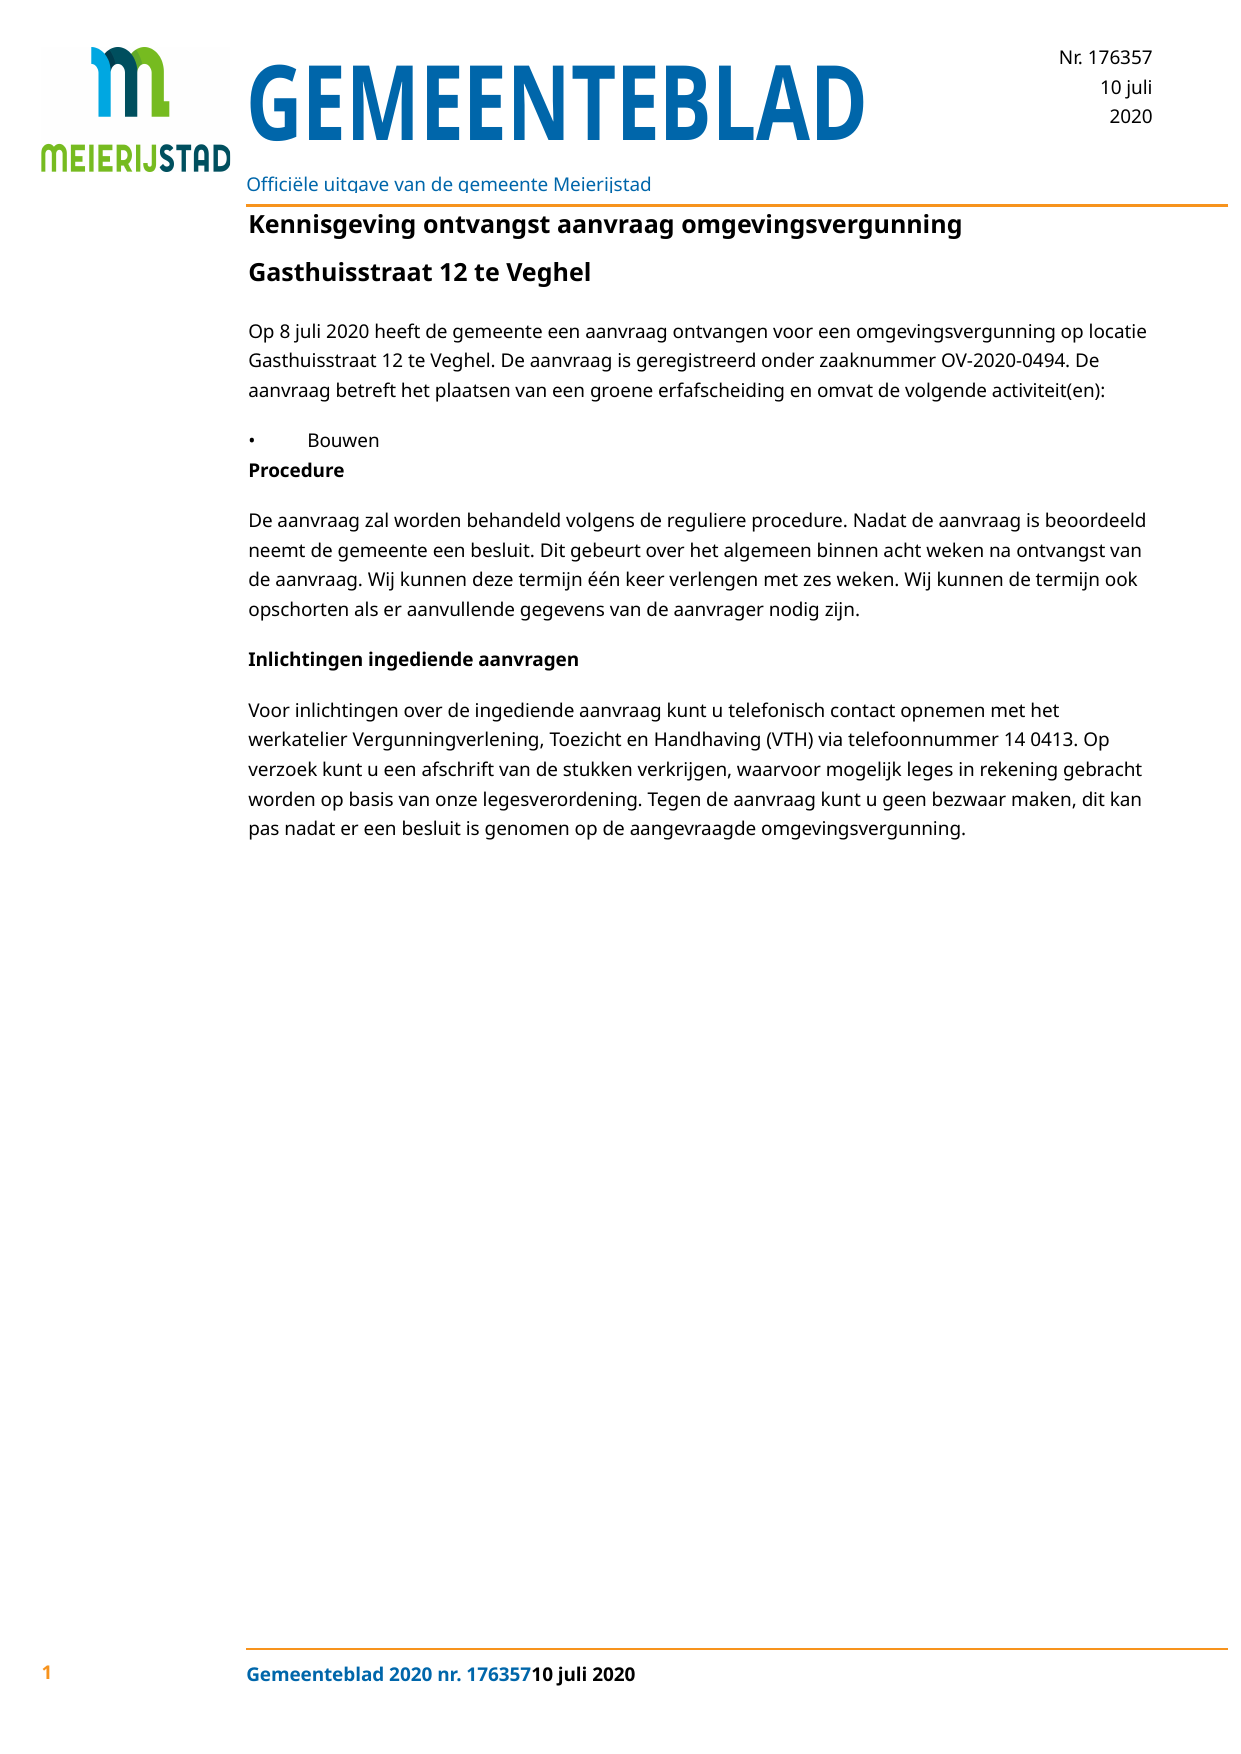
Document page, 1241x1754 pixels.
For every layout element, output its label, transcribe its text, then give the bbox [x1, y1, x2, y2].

text Op 8 juli 2020 heeft de gemeente een aanvraag ontvangen voor een omgevingsvergunning op locatie Gasthuisstraat 12 te Veghel. De aanvraag is geregistreerd onder zaaknummer OV-2020-0494. De aanvraag betreft het plaatsen van een groene erfafscheiding en omvat de volgende activiteit(en): [248, 318, 1152, 403]
text Procedure [248, 457, 1152, 483]
list Bouwen [248, 427, 1152, 453]
text Voor inlichtingen over de ingediende aanvraag kunt u telefonisch contact opnemen met het werkatelier Vergunningverlening, Toezicht en Handhaving (VTH) via telefoonnummer 14 0413. Op verzoek kunt u een afschrift van de stukken verkrijgen, waarvoor mogelijk leges in rekening gebracht worden op basis van onze legesverordening. Tegen de aanvraag kunt u geen bezwaar maken, dit kan pas nadat er een besluit is genomen op de aangevraagde omgevingsvergunning. [248, 697, 1152, 841]
text Kennisgeving ontvangst aanvraag omgevingsvergunning Gasthuisstraat 12 te Veghel [248, 207, 1152, 288]
picture [41, 47, 231, 172]
text De aanvraag zal worden behandeld volgens de reguliere procedure. Nadat de aanvraag is beoordeeld neemt de gemeente een besluit. Dit gebeurt over het algemeen binnen acht weken na ontvangst van de aanvraag. Wij kunnen deze termijn één keer verlengen met zes weken. Wij kunnen de termijn ook opschorten als er aanvullende gegevens van de aanvrager nodig zijn. [248, 507, 1152, 622]
text Inlichtingen ingediende aanvragen [248, 647, 1152, 672]
